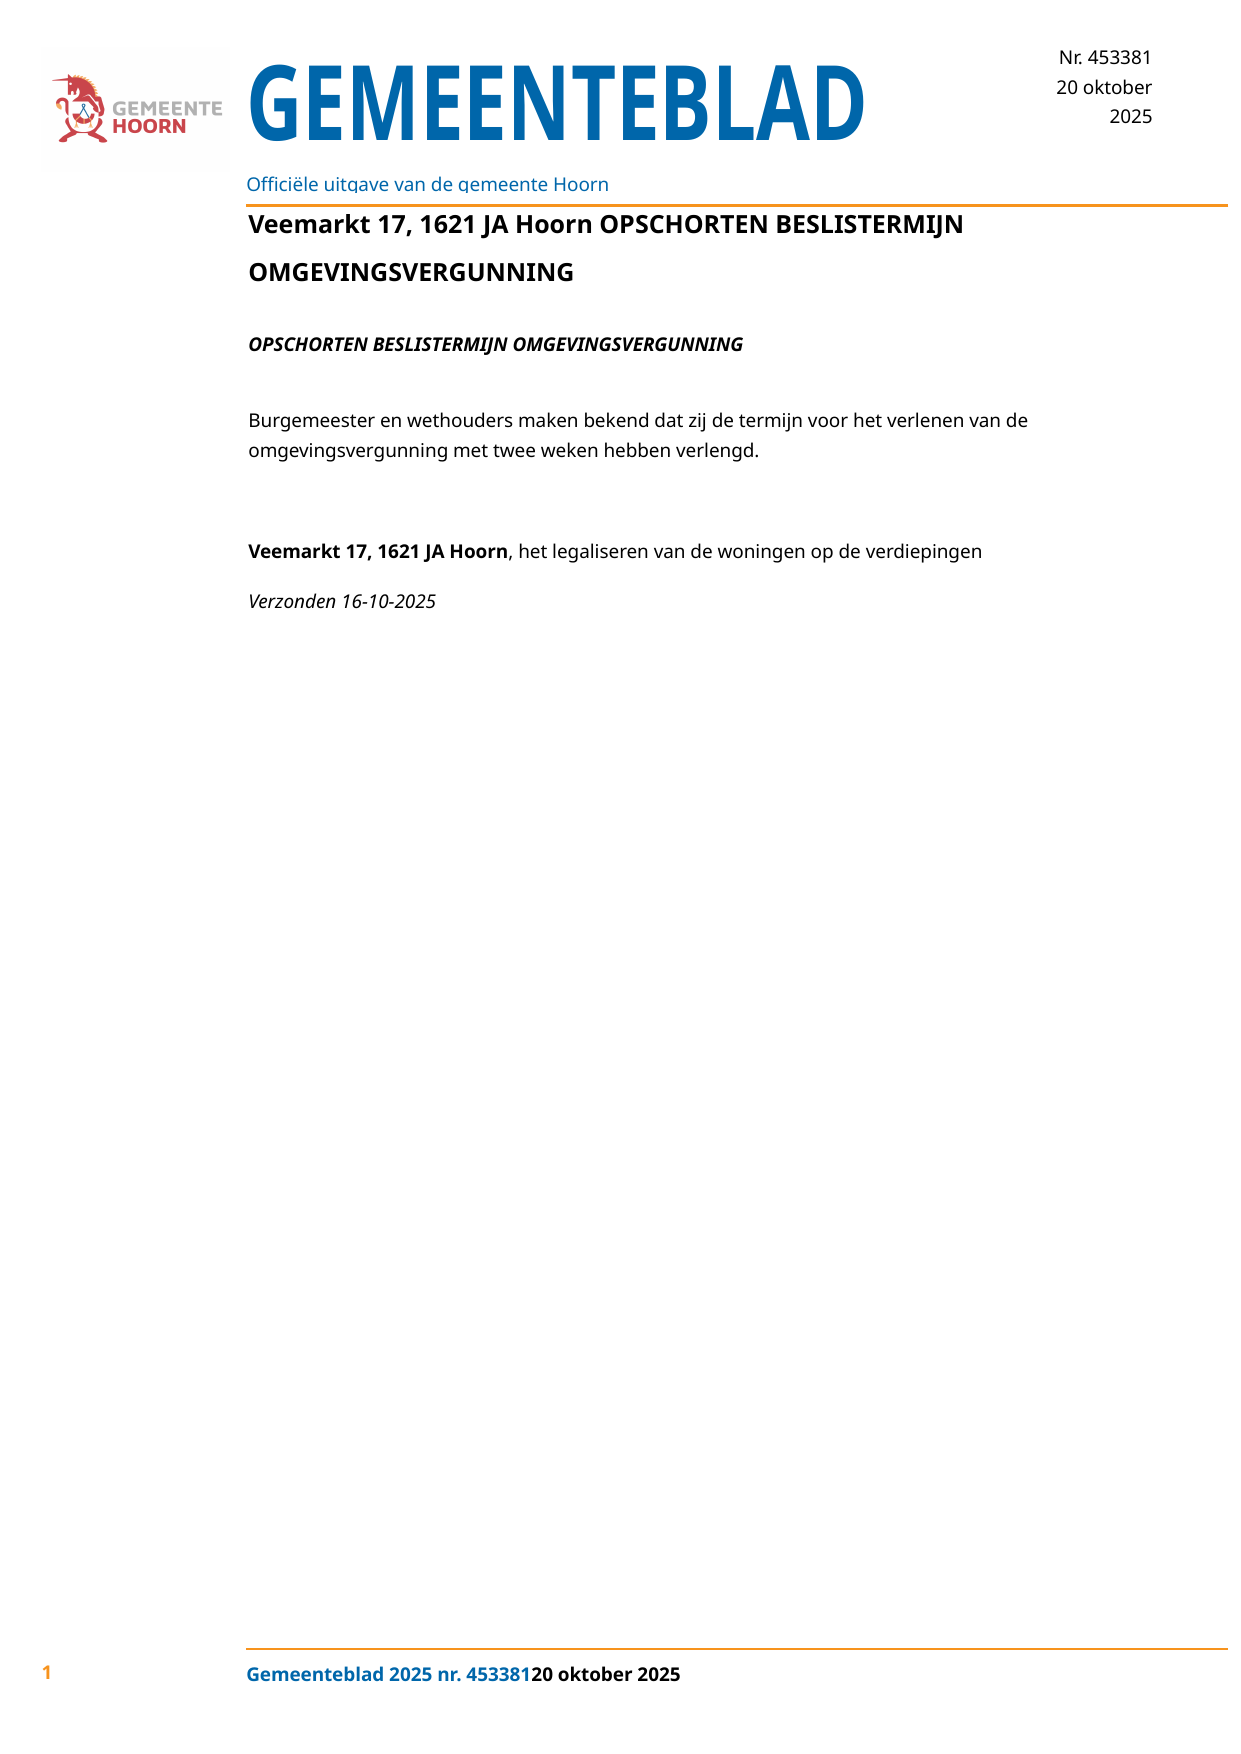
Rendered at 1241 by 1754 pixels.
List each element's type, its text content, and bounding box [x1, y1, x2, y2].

text Veemarkt 17, 1621 JA Hoorn, het legaliseren van de woningen op de verdiepingen [248, 538, 1152, 564]
text Veemarkt 17, 1621 JA Hoorn OPSCHORTEN BESLISTERMIJN OMGEVINGSVERGUNNING [248, 207, 1152, 288]
text Burgemeester en wethouders maken bekend dat zij de termijn voor het verlenen van de omgevingsvergunning met twee weken hebben verlengd. [248, 408, 1152, 463]
text OPSCHORTEN BESLISTERMIJN OMGEVINGSVERGUNNING [248, 331, 1152, 357]
text Verzonden 16-10-2025 [248, 588, 1152, 614]
picture [41, 47, 231, 172]
